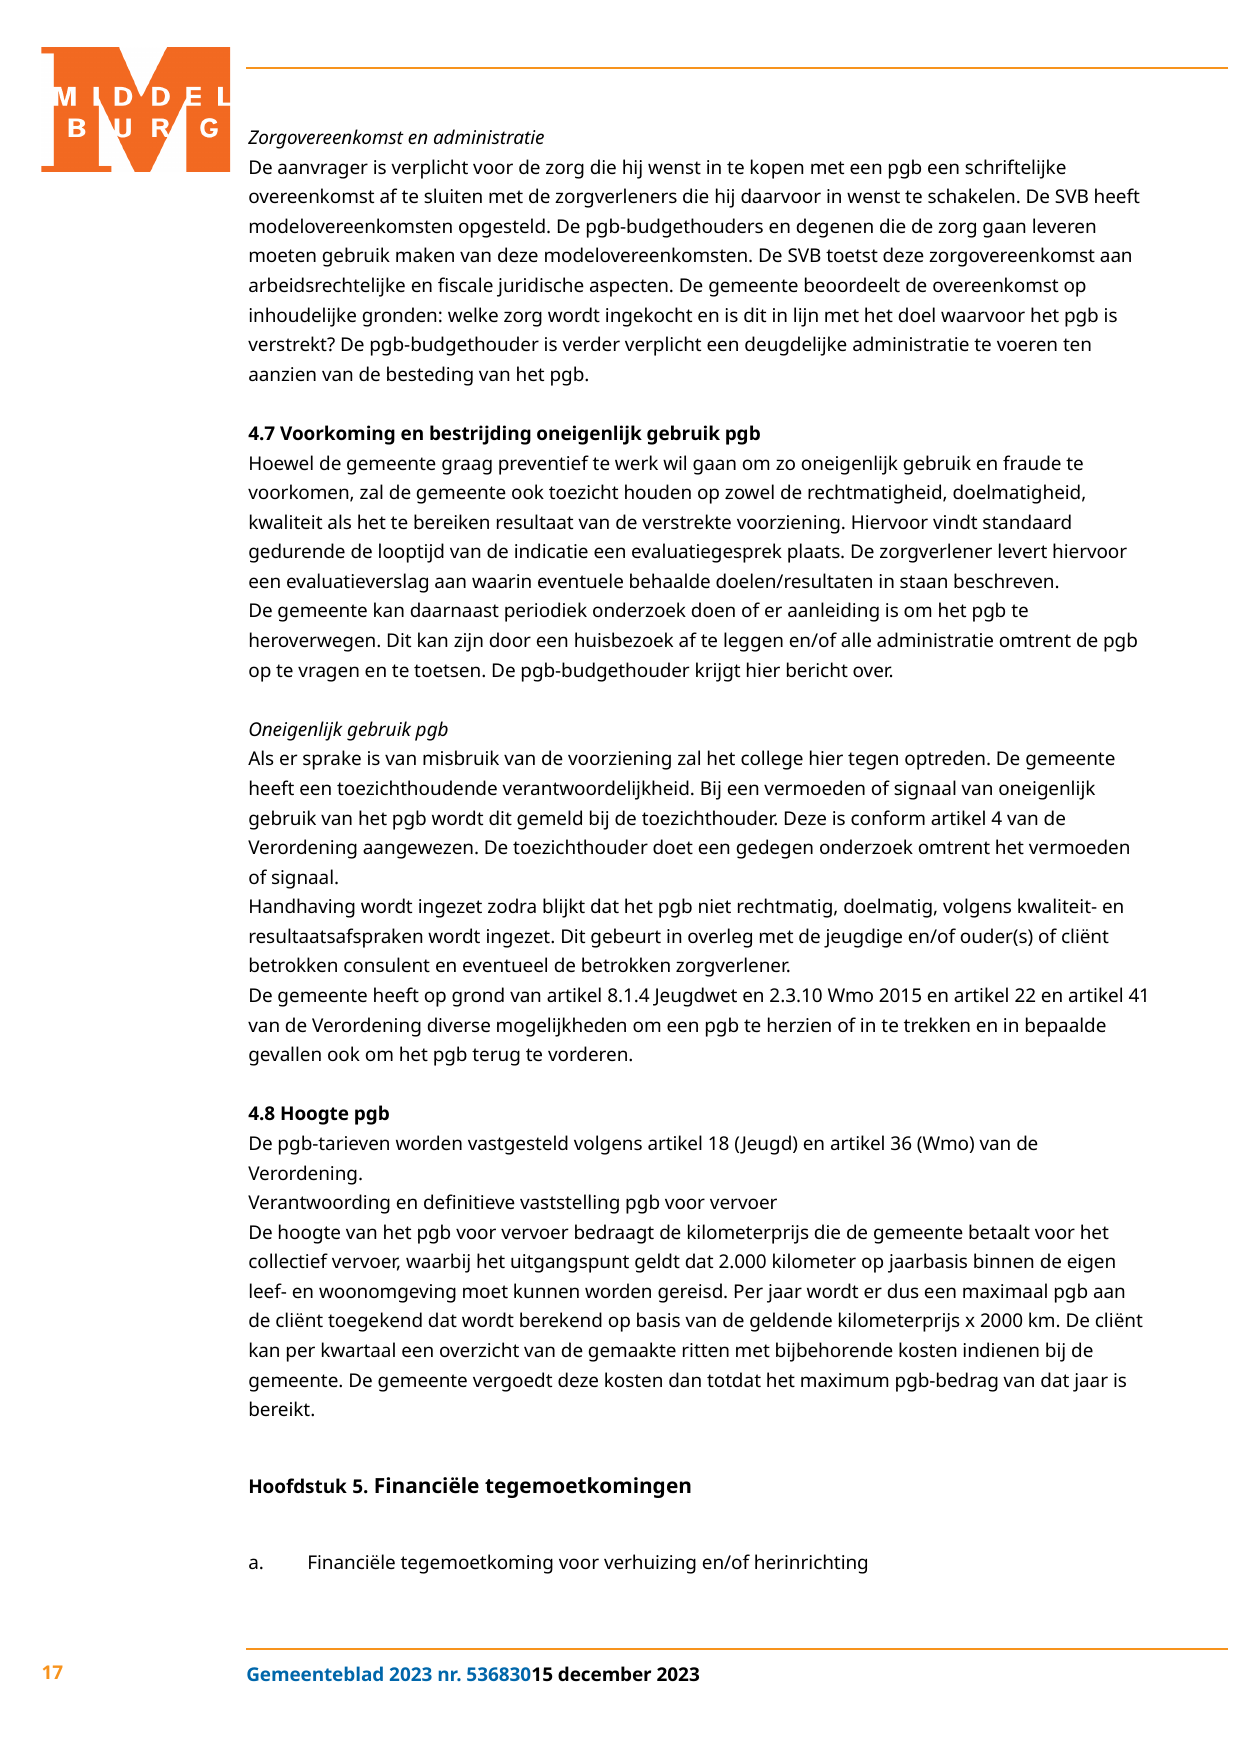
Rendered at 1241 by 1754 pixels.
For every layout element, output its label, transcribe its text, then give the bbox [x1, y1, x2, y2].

text De pgb-tarieven worden vastgesteld volgens artikel 18 (Jeugd) en artikel 36 (Wmo) van de Verordening. [248, 1130, 1152, 1186]
text Hoewel de gemeente graag preventief te werk wil gaan om zo oneigenlijk gebruik en fraude te voorkomen, zal de gemeente ook toezicht houden op zowel de rechtmatigheid, doelmatigheid, kwaliteit als het te bereiken resultaat van de verstrekte voorziening. Hiervoor vindt standaard gedurende de looptijd van de indicatie een evaluatiegesprek plaats. De zorgverlener levert hiervoor een evaluatieverslag aan waarin eventuele behaalde doelen/resultaten in staan beschreven. [248, 450, 1152, 594]
text De aanvrager is verplicht voor de zorg die hij wenst in te kopen met een pgb een schriftelijke overeenkomst af te sluiten met de zorgverleners die hij daarvoor in wenst te schakelen. De SVB heeft modelovereenkomsten opgesteld. De pgb-budgethouders en degenen die de zorg gaan leveren moeten gebruik maken van deze modelovereenkomsten. De SVB toetst deze zorgovereenkomst aan arbeidsrechtelijke en fiscale juridische aspecten. De gemeente beoordeelt de overeenkomst op inhoudelijke gronden: welke zorg wordt ingekocht en is dit in lijn met het doel waarvoor het pgb is verstrekt? De pgb-budgethouder is verder verplicht een deugdelijke administratie te voeren ten aanzien van de besteding van het pgb. [248, 154, 1152, 387]
text Als er sprake is van misbruik van de voorziening zal het college hier tegen optreden. De gemeente heeft een toezichthoudende verantwoordelijkheid. Bij een vermoeden of signaal van oneigenlijk gebruik van het pgb wordt dit gemeld bij de toezichthouder. Deze is conform artikel 4 van de Verordening aangewezen. De toezichthouder doet een gedegen onderzoek omtrent het vermoeden of signaal. [248, 746, 1152, 890]
text De hoogte van het pgb voor vervoer bedraagt de kilometerprijs die de gemeente betaalt voor het collectief vervoer, waarbij het uitgangspunt geldt dat 2.000 kilometer op jaarbasis binnen de eigen leef- en woonomgeving moet kunnen worden gereisd. Per jaar wordt er dus een maximaal pgb aan de cliënt toegekend dat wordt berekend op basis van de geldende kilometerprijs x 2000 km. De cliënt kan per kwartaal een overzicht van de gemaakte ritten met bijbehorende kosten indienen bij de gemeente. De gemeente vergoedt deze kosten dan totdat het maximum pgb-bedrag van dat jaar is bereikt. [248, 1219, 1152, 1422]
text Zorgovereenkomst en administratie [248, 124, 1152, 150]
text Oneigenlijk gebruik pgb [248, 716, 1152, 742]
text De gemeente kan daarnaast periodiek onderzoek doen of er aanleiding is om het pgb te heroverwegen. Dit kan zijn door een huisbezoek af te leggen en/of alle administratie omtrent de pgb op te vragen en te toetsen. De pgb-budgethouder krijgt hier bericht over. [248, 598, 1152, 683]
picture [41, 47, 231, 172]
text Hoofdstuk 5. Financiële tegemoetkomingen [248, 1472, 1152, 1500]
text 4.7 Voorkoming en bestrijding oneigenlijk gebruik pgb [248, 420, 1152, 446]
text 4.8 Hoogte pgb [248, 1101, 1152, 1126]
text Handhaving wordt ingezet zodra blijkt dat het pgb niet rechtmatig, doelmatig, volgens kwaliteit- en resultaatsafspraken wordt ingezet. Dit gebeurt in overleg met de jeugdige en/of ouder(s) of cliënt betrokken consulent en eventueel de betrokken zorgverlener. [248, 893, 1152, 978]
text De gemeente heeft op grond van artikel 8.1.4 Jeugdwet en 2.3.10 Wmo 2015 en artikel 22 en artikel 41 van de Verordening diverse mogelijkheden om een pgb te herzien of in te trekken en in bepaalde gevallen ook om het pgb terug te vorderen. [248, 982, 1152, 1067]
list Financiële tegemoetkoming voor verhuizing en/of herinrichting [248, 1549, 1152, 1575]
text Verantwoording en definitieve vaststelling pgb voor vervoer [248, 1189, 1152, 1215]
